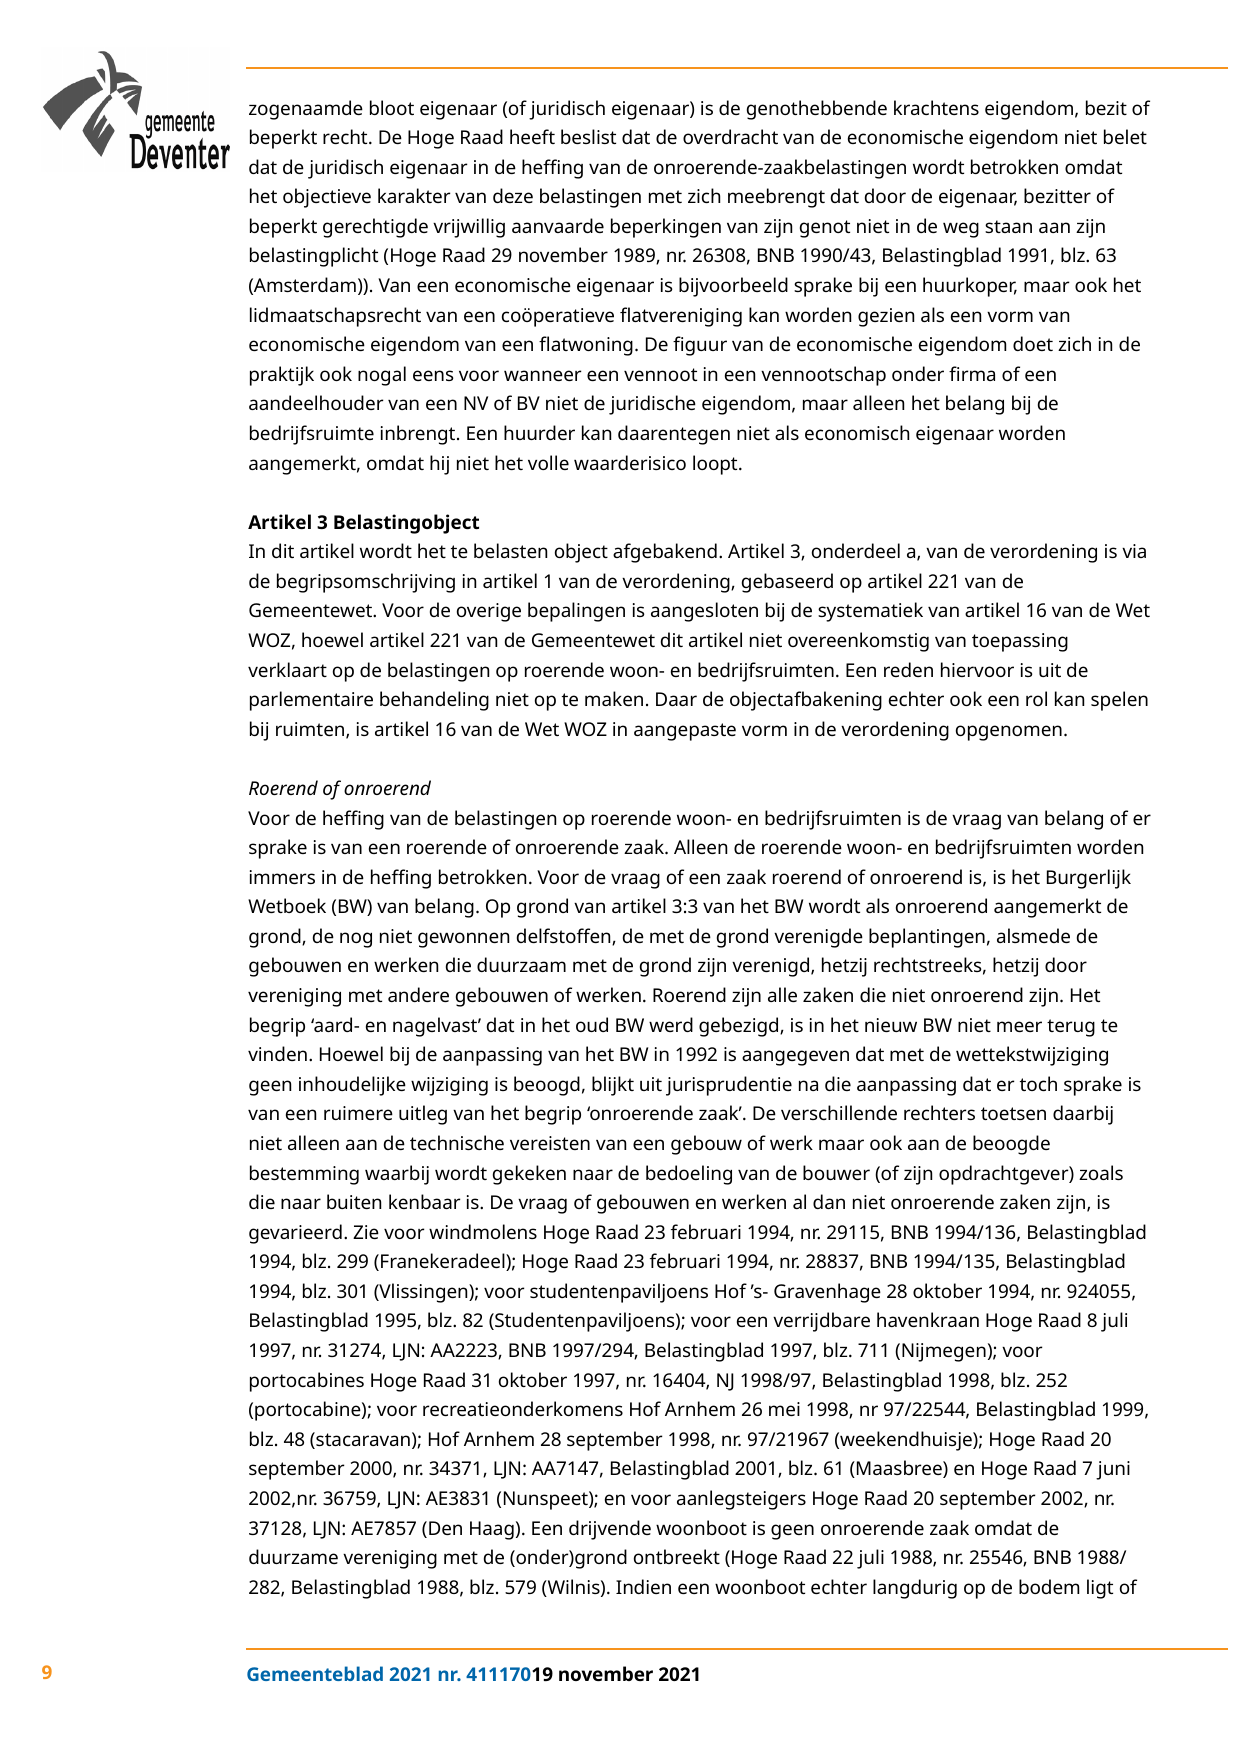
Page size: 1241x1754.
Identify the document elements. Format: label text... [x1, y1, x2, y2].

text Voor de heffing van de belastingen op roerende woon- en bedrijfsruimten is de vraag van belang of er sprake is van een roerende of onroerende zaak. Alleen de roerende woon- en bedrijfsruimten worden immers in de heffing betrokken. Voor de vraag of een zaak roerend of onroerend is, is het Burgerlijk Wetboek (BW) van belang. Op grond van artikel 3:3 van het BW wordt als onroerend aangemerkt de grond, de nog niet gewonnen delfstoffen, de met de grond verenigde beplantingen, alsmede de gebouwen en werken die duurzaam met de grond zijn verenigd, hetzij rechtstreeks, hetzij door vereniging met andere gebouwen of werken. Roerend zijn alle zaken die niet onroerend zijn. Het begrip ‘aard- en nagelvast’ dat in het oud BW werd gebezigd, is in het nieuw BW niet meer terug te vinden. Hoewel bij de aanpassing van het BW in 1992 is aangegeven dat met de wettekstwijziging geen inhoudelijke wijziging is beoogd, blijkt uit jurisprudentie na die aanpassing dat er toch sprake is van een ruimere uitleg van het begrip ‘onroerende zaak’. De verschillende rechters toetsen daarbij niet alleen aan de technische vereisten van een gebouw of werk maar ook aan de beoogde bestemming waarbij wordt gekeken naar de bedoeling van de bouwer (of zijn opdrachtgever) zoals die naar buiten kenbaar is. De vraag of gebouwen en werken al dan niet onroerende zaken zijn, is gevarieerd. Zie voor windmolens Hoge Raad 23 februari 1994, nr. 29115, BNB 1994/136, Belastingblad 1994, blz. 299 (Franekeradeel); Hoge Raad 23 februari 1994, nr. 28837, BNB 1994/135, Belastingblad 1994, blz. 301 (Vlissingen); voor studentenpaviljoens Hof ’s- Gravenhage 28 oktober 1994, nr. 924055, Belastingblad 1995, blz. 82 (Studentenpaviljoens); voor een verrijdbare havenkraan Hoge Raad 8 juli 1997, nr. 31274, LJN: AA2223, BNB 1997/294, Belastingblad 1997, blz. 711 (Nijmegen); voor portocabines Hoge Raad 31 oktober 1997, nr. 16404, NJ 1998/97, Belastingblad 1998, blz. 252 (portocabine); voor recreatieonderkomens Hof Arnhem 26 mei 1998, nr 97/22544, Belastingblad 1999, blz. 48 (stacaravan); Hof Arnhem 28 september 1998, nr. 97/21967 (weekendhuisje); Hoge Raad 20 september 2000, nr. 34371, LJN: AA7147, Belastingblad 2001, blz. 61 (Maasbree) en Hoge Raad 7 juni 2002,nr. 36759, LJN: AE3831 (Nunspeet); en voor aanlegsteigers Hoge Raad 20 september 2002, nr. 37128, LJN: AE7857 (Den Haag). Een drijvende woonboot is geen onroerende zaak omdat de duurzame vereniging met de (onder)grond ontbreekt (Hoge Raad 22 juli 1988, nr. 25546, BNB 1988/ 282, Belastingblad 1988, blz. 579 (Wilnis). Indien een woonboot echter langdurig op de bodem ligt of [248, 805, 1152, 1600]
text In dit artikel wordt het te belasten object afgebakend. Artikel 3, onderdeel a, van de verordening is via de begripsomschrijving in artikel 1 van de verordening, gebaseerd op artikel 221 van de Gemeentewet. Voor de overige bepalingen is aangesloten bij de systematiek van artikel 16 van de Wet WOZ, hoewel artikel 221 van de Gemeentewet dit artikel niet overeenkomstig van toepassing verklaart op de belastingen op roerende woon- en bedrijfsruimten. Een reden hiervoor is uit de parlementaire behandeling niet op te maken. Daar de objectafbakening echter ook een rol kan spelen bij ruimten, is artikel 16 van de Wet WOZ in aangepaste vorm in de verordening opgenomen. [248, 538, 1152, 742]
text Artikel 3 Belastingobject [248, 509, 1152, 535]
text Roerend of onroerend [248, 775, 1152, 801]
text zogenaamde bloot eigenaar (of juridisch eigenaar) is de genothebbende krachtens eigendom, bezit of beperkt recht. De Hoge Raad heeft beslist dat de overdracht van de economische eigendom niet belet dat de juridisch eigenaar in de heffing van de onroerende-zaakbelastingen wordt betrokken omdat het objectieve karakter van deze belastingen met zich meebrengt dat door de eigenaar, bezitter of beperkt gerechtigde vrijwillig aanvaarde beperkingen van zijn genot niet in de weg staan aan zijn belastingplicht (Hoge Raad 29 november 1989, nr. 26308, BNB 1990/43, Belastingblad 1991, blz. 63 (Amsterdam)). Van een economische eigenaar is bijvoorbeeld sprake bij een huurkoper, maar ook het lidmaatschapsrecht van een coöperatieve flatvereniging kan worden gezien als een vorm van economische eigendom van een flatwoning. De figuur van de economische eigendom doet zich in de praktijk ook nogal eens voor wanneer een vennoot in een vennootschap onder firma of een aandeelhouder van een NV of BV niet de juridische eigendom, maar alleen het belang bij de bedrijfsruimte inbrengt. Een huurder kan daarentegen niet als economisch eigenaar worden aangemerkt, omdat hij niet het volle waarderisico loopt. [248, 95, 1152, 476]
picture [41, 47, 231, 172]
